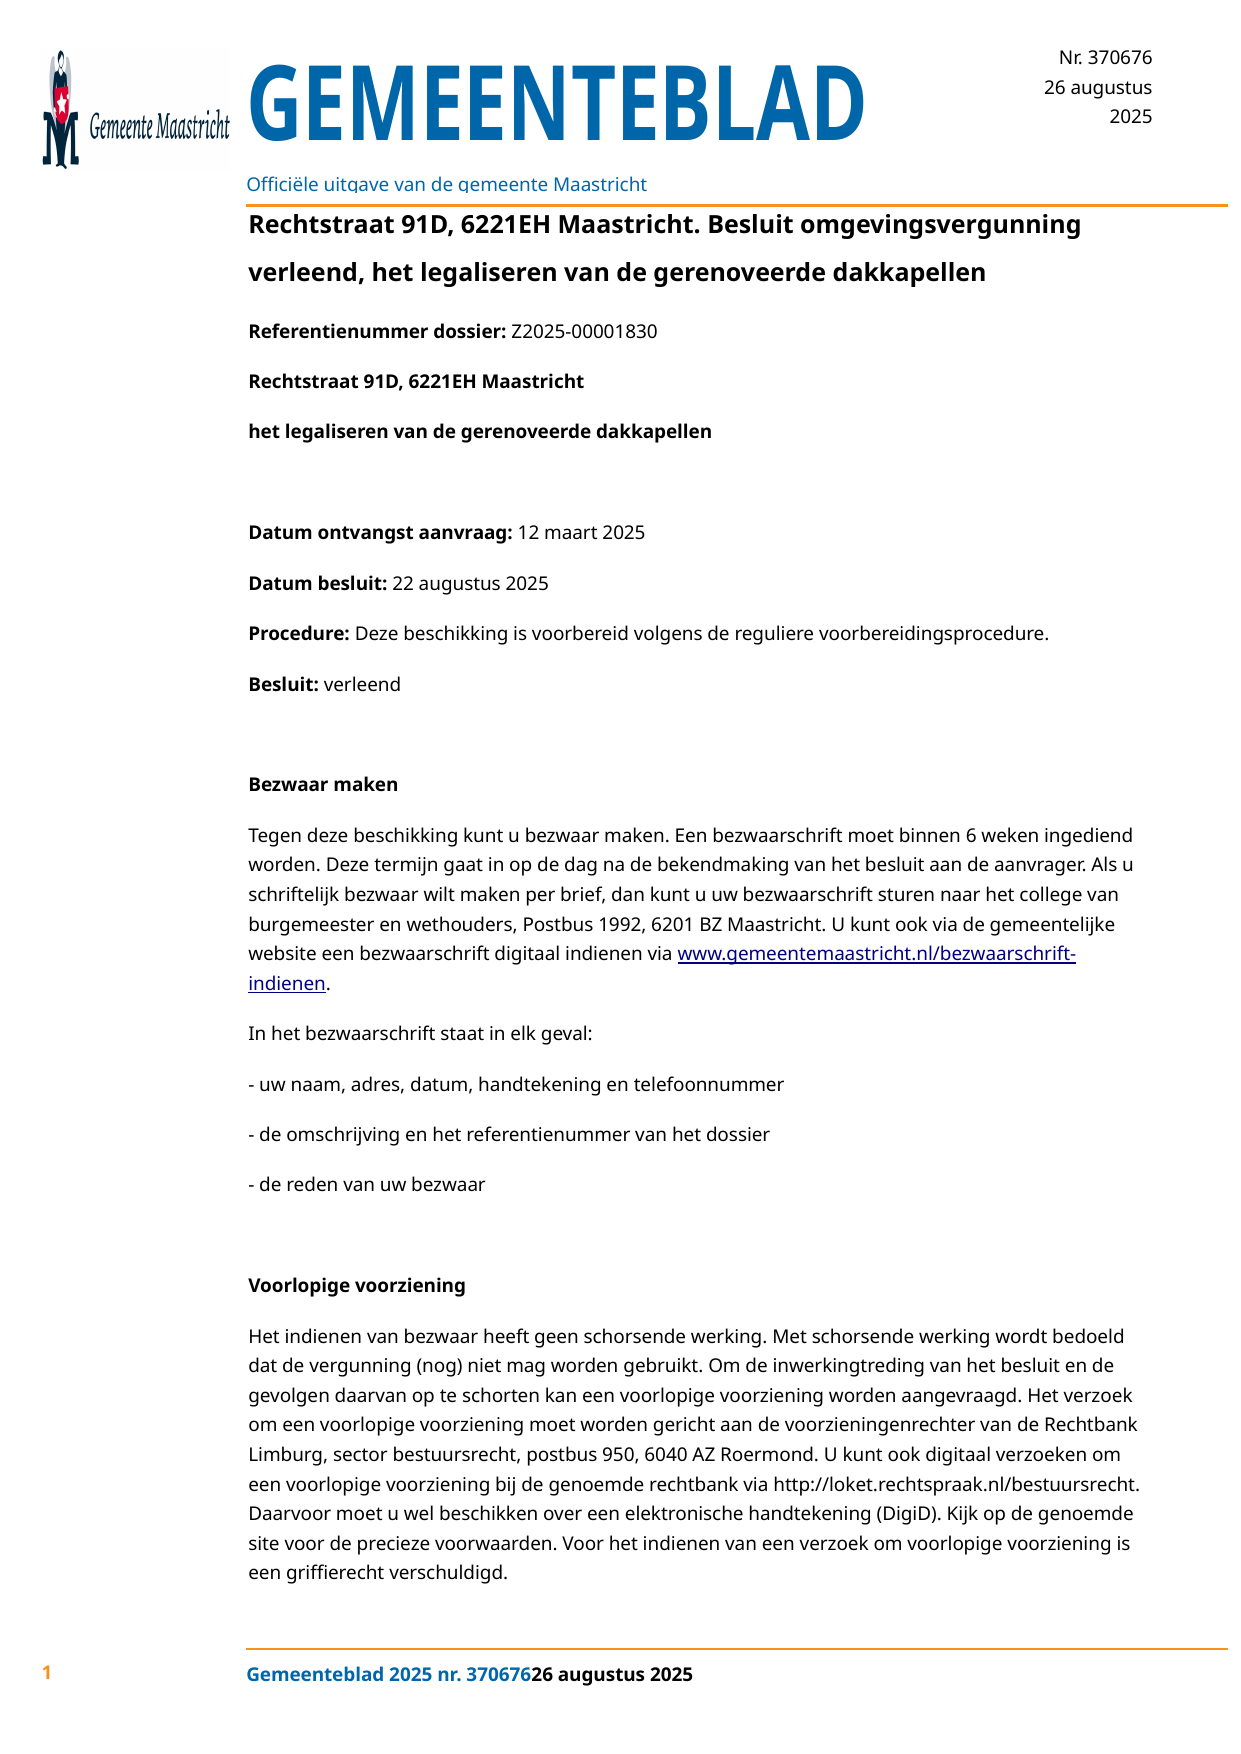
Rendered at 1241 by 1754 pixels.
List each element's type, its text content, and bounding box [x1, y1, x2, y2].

text - uw naam, adres, datum, handtekening en telefoonnummer [248, 1071, 1152, 1097]
text Rechtstraat 91D, 6221EH Maastricht [248, 368, 1152, 394]
text Referentienummer dossier: Z2025-00001830 [248, 318, 1152, 344]
text Besluit: verleend [248, 671, 1152, 697]
text - de reden van uw bezwaar [248, 1172, 1152, 1197]
text Procedure: Deze beschikking is voorbereid volgens de reguliere voorbereidingsprocedure. [248, 620, 1152, 646]
text Datum ontvangst aanvraag: 12 maart 2025 [248, 519, 1152, 545]
text Het indienen van bezwaar heeft geen schorsende werking. Met schorsende werking wordt bedoeld dat de vergunning (nog) niet mag worden gebruikt. Om de inwerkingtreding van het besluit en de gevolgen daarvan op te schorten kan een voorlopige voorziening worden aangevraagd. Het verzoek om een voorlopige voorziening moet worden gericht aan de voorzieningenrechter van de Rechtbank Limburg, sector bestuursrecht, postbus 950, 6040 AZ Roermond. U kunt ook digitaal verzoeken om een voorlopige voorziening bij de genoemde rechtbank via http://loket.rechtspraak.nl/bestuursrecht. Daarvoor moet u wel beschikken over een elektronische handtekening (DigiD). Kijk op de genoemde site voor de precieze voorwaarden. Voor het indienen van een verzoek om voorlopige voorziening is een griffierecht verschuldigd. [248, 1323, 1152, 1585]
text Tegen deze beschikking kunt u bezwaar maken. Een bezwaarschrift moet binnen 6 weken ingediend worden. Deze termijn gaat in op de dag na de bekendmaking van het besluit aan de aanvrager. Als u schriftelijk bezwaar wilt maken per brief, dan kunt u uw bezwaarschrift sturen naar het college van burgemeester en wethouders, Postbus 1992, 6201 BZ Maastricht. U kunt ook via de gemeentelijke website een bezwaarschrift digitaal indienen via www.gemeentemaastricht.nl/bezwaarschrift-indienen. [248, 822, 1152, 996]
text het legaliseren van de gerenoveerde dakkapellen [248, 419, 1152, 444]
text Voorlopige voorziening [248, 1272, 1152, 1298]
text Rechtstraat 91D, 6221EH Maastricht. Besluit omgevingsvergunning verleend, het legaliseren van de gerenoveerde dakkapellen [248, 207, 1152, 288]
picture [41, 47, 231, 172]
text In het bezwaarschrift staat in elk geval: [248, 1020, 1152, 1046]
text Bezwaar maken [248, 772, 1152, 797]
text - de omschrijving en het referentienummer van het dossier [248, 1121, 1152, 1147]
text Datum besluit: 22 augustus 2025 [248, 570, 1152, 596]
